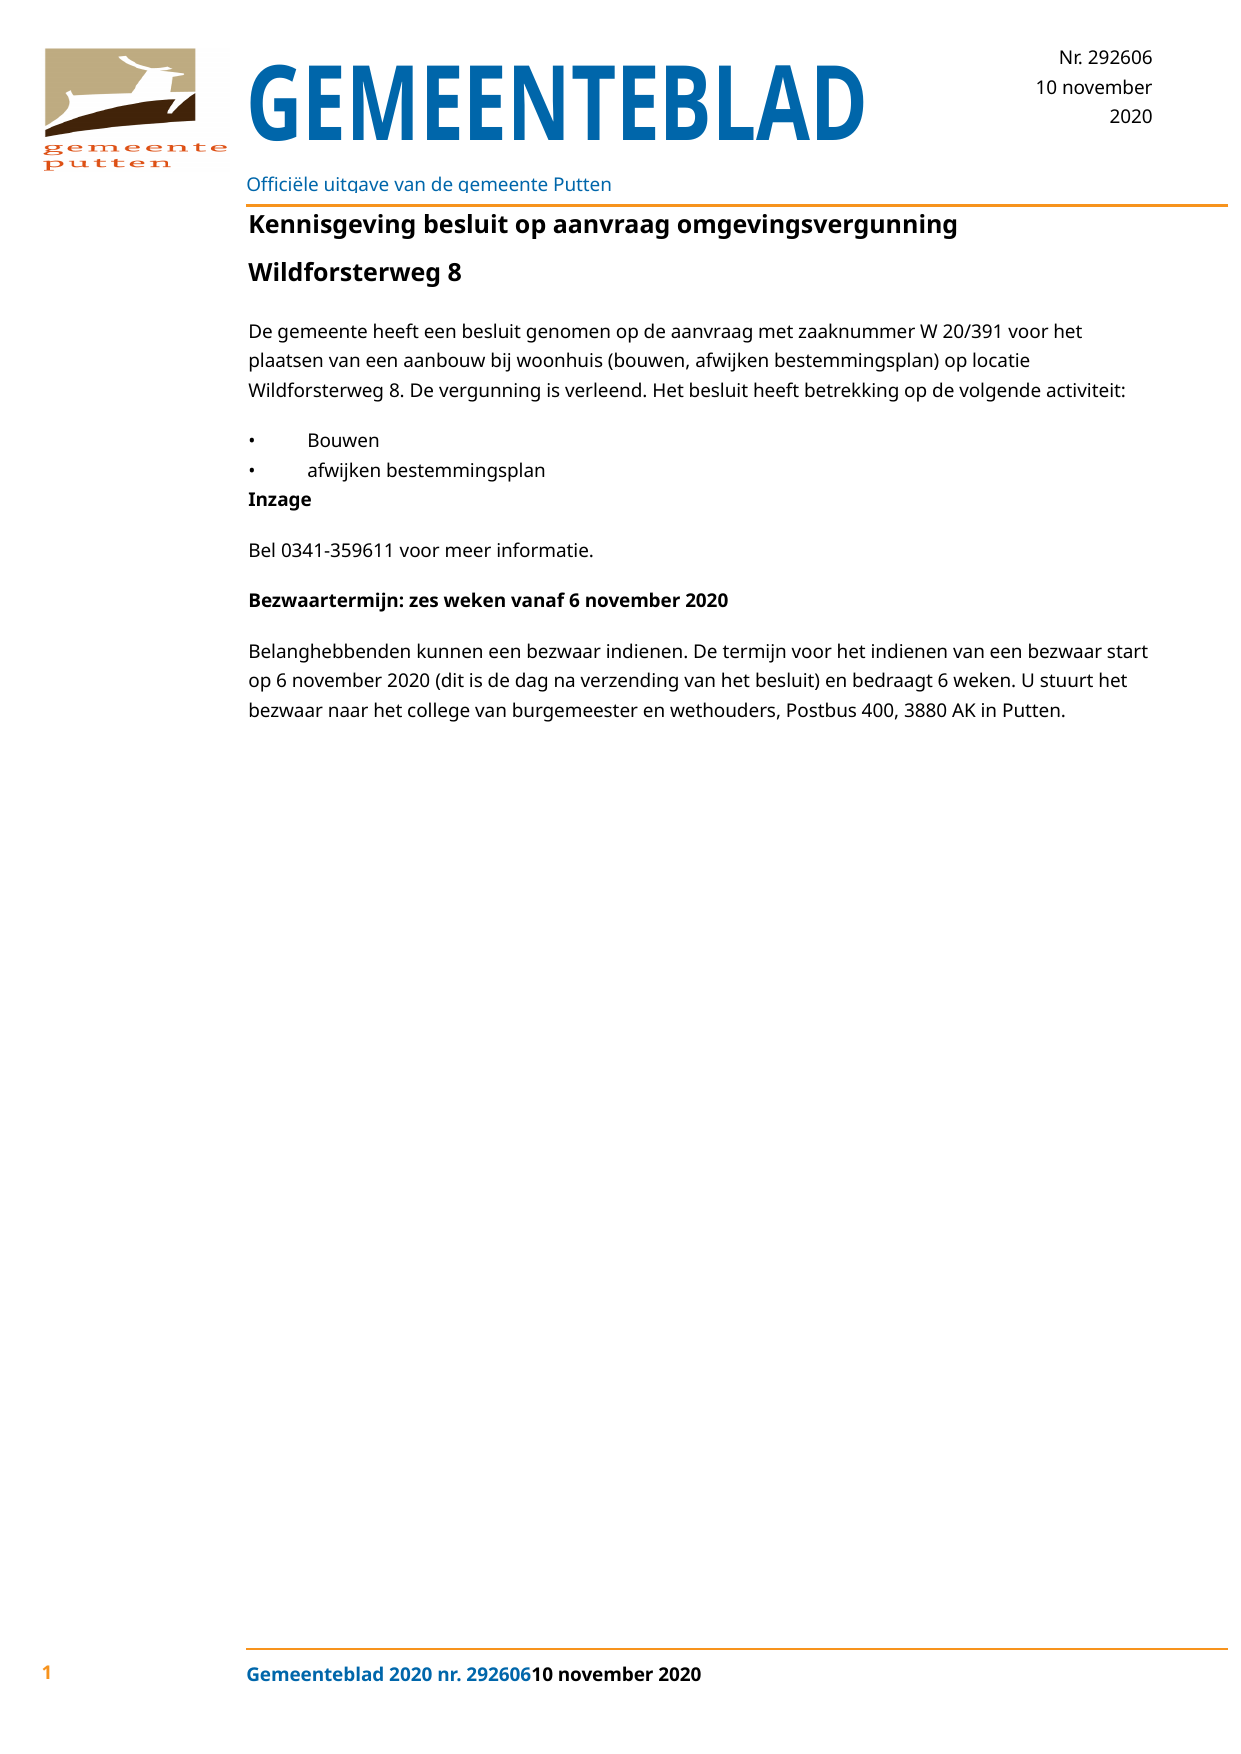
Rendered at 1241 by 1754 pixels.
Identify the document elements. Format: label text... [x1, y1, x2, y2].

text Belanghebbenden kunnen een bezwaar indienen. De termijn voor het indienen van een bezwaar start op 6 november 2020 (dit is de dag na verzending van het besluit) en bedraagt 6 weken. U stuurt het bezwaar naar het college van burgemeester en wethouders, Postbus 400, 3880 AK in Putten. [248, 638, 1152, 723]
text Inzage [248, 487, 1152, 512]
text Kennisgeving besluit op aanvraag omgevingsvergunning Wildforsterweg 8 [248, 207, 1152, 288]
text Bezwaartermijn: zes weken vanaf 6 november 2020 [248, 587, 1152, 613]
list Bouwen [248, 427, 1152, 453]
picture [41, 47, 231, 172]
list afwijken bestemmingsplan [248, 457, 1152, 483]
text De gemeente heeft een besluit genomen op de aanvraag met zaaknummer W 20/391 voor het plaatsen van een aanbouw bij woonhuis (bouwen, afwijken bestemmingsplan) op locatie Wildforsterweg 8. De vergunning is verleend. Het besluit heeft betrekking op de volgende activiteit: [248, 318, 1152, 403]
text Bel 0341-359611 voor meer informatie. [248, 537, 1152, 563]
